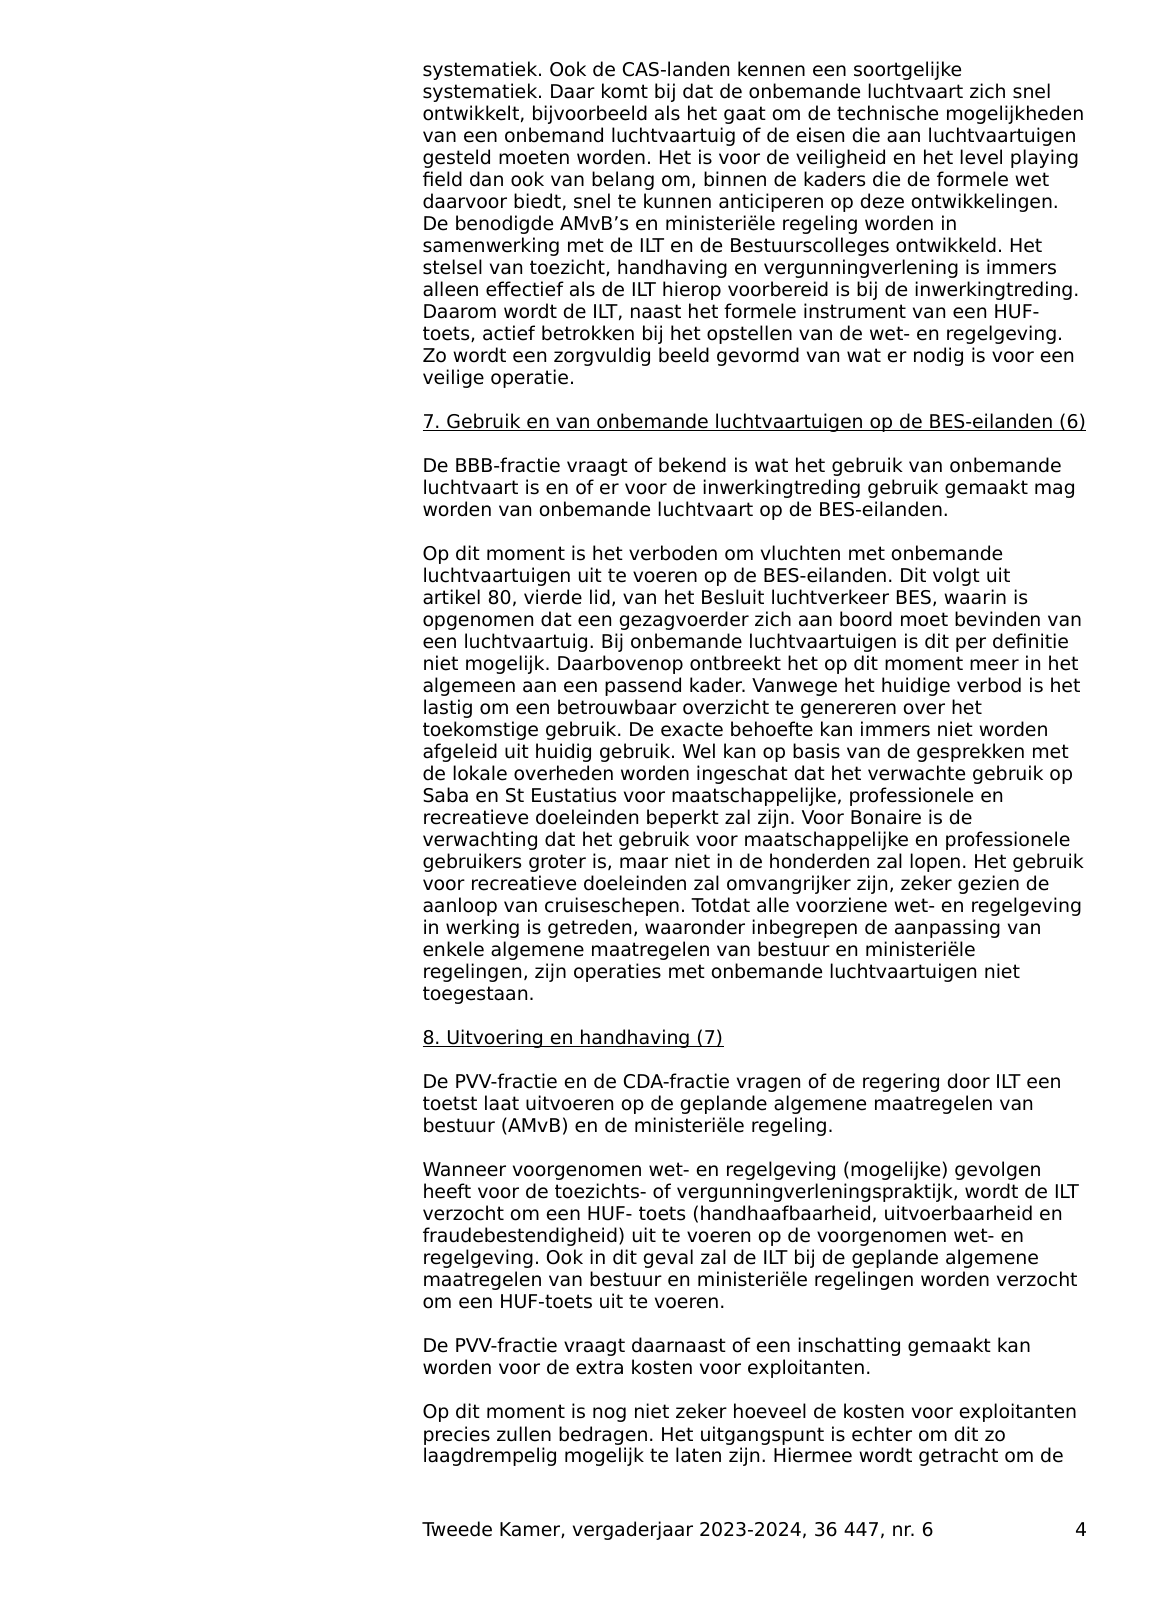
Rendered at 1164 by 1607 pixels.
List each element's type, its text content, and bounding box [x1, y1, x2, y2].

subtitle 8. Uitvoering en handhaving (7) [422, 1027, 1087, 1049]
text De PVV-fractie en de CDA-fractie vragen of de regering door ILT een toetst laat uitvoeren op de geplande algemene maatregelen van bestuur (AMvB) en de ministeriële regeling. [422, 1071, 1087, 1137]
text systematiek. Ook de CAS-landen kennen een soortgelijke systematiek. Daar komt bij dat de onbemande luchtvaart zich snel ontwikkelt, bijvoorbeeld als het gaat om de technische mogelijkheden van een onbemand luchtvaartuig of de eisen die aan luchtvaartuigen gesteld moeten worden. Het is voor de veiligheid en het level playing field dan ook van belang om, binnen de kaders die de formele wet daarvoor biedt, snel te kunnen anticiperen op deze ontwikkelingen. De benodigde AMvB’s en ministeriële regeling worden in samenwerking met de ILT en de Bestuurscolleges ontwikkeld. Het stelsel van toezicht, handhaving en vergunningverlening is immers alleen effectief als de ILT hierop voorbereid is bij de inwerkingtreding. Daarom wordt de ILT, naast het formele instrument van een HUF-toets, actief betrokken bij het opstellen van de wet- en regelgeving. Zo wordt een zorgvuldig beeld gevormd van wat er nodig is voor een veilige operatie. [422, 59, 1087, 389]
text De BBB-fractie vraagt of bekend is wat het gebruik van onbemande luchtvaart is en of er voor de inwerkingtreding gebruik gemaakt mag worden van onbemande luchtvaart op de BES-eilanden. [422, 455, 1087, 521]
text Wanneer voorgenomen wet- en regelgeving (mogelijke) gevolgen heeft voor de toezichts- of vergunningverleningspraktijk, wordt de ILT verzocht om een HUF- toets (handhaafbaarheid, uitvoerbaarheid en fraudebestendigheid) uit te voeren op de voorgenomen wet- en regelgeving. Ook in dit geval zal de ILT bij de geplande algemene maatregelen van bestuur en ministeriële regelingen worden verzocht om een HUF-toets uit te voeren. [422, 1159, 1087, 1313]
subtitle 7. Gebruik en van onbemande luchtvaartuigen op de BES-eilanden (6) [422, 411, 1087, 433]
text Op dit moment is het verboden om vluchten met onbemande luchtvaartuigen uit te voeren op de BES-eilanden. Dit volgt uit artikel 80, vierde lid, van het Besluit luchtverkeer BES, waarin is opgenomen dat een gezagvoerder zich aan boord moet bevinden van een luchtvaartuig. Bij onbemande luchtvaartuigen is dit per definitie niet mogelijk. Daarbovenop ontbreekt het op dit moment meer in het algemeen aan een passend kader. Vanwege het huidige verbod is het lastig om een betrouwbaar overzicht te genereren over het toekomstige gebruik. De exacte behoefte kan immers niet worden afgeleid uit huidig gebruik. Wel kan op basis van de gesprekken met de lokale overheden worden ingeschat dat het verwachte gebruik op Saba en St Eustatius voor maatschappelijke, professionele en recreatieve doeleinden beperkt zal zijn. Voor Bonaire is de verwachting dat het gebruik voor maatschappelijke en professionele gebruikers groter is, maar niet in de honderden zal lopen. Het gebruik voor recreatieve doeleinden zal omvangrijker zijn, zeker gezien de aanloop van cruiseschepen. Totdat alle voorziene wet- en regelgeving in werking is getreden, waaronder inbegrepen de aanpassing van enkele algemene maatregelen van bestuur en ministeriële regelingen, zijn operaties met onbemande luchtvaartuigen niet toegestaan. [422, 543, 1087, 1005]
text De PVV-fractie vraagt daarnaast of een inschatting gemaakt kan worden voor de extra kosten voor exploitanten. [422, 1335, 1087, 1379]
text Op dit moment is nog niet zeker hoeveel de kosten voor exploitanten precies zullen bedragen. Het uitgangspunt is echter om dit zo laagdrempelig mogelijk te laten zijn. Hiermee wordt getracht om de [422, 1401, 1087, 1467]
